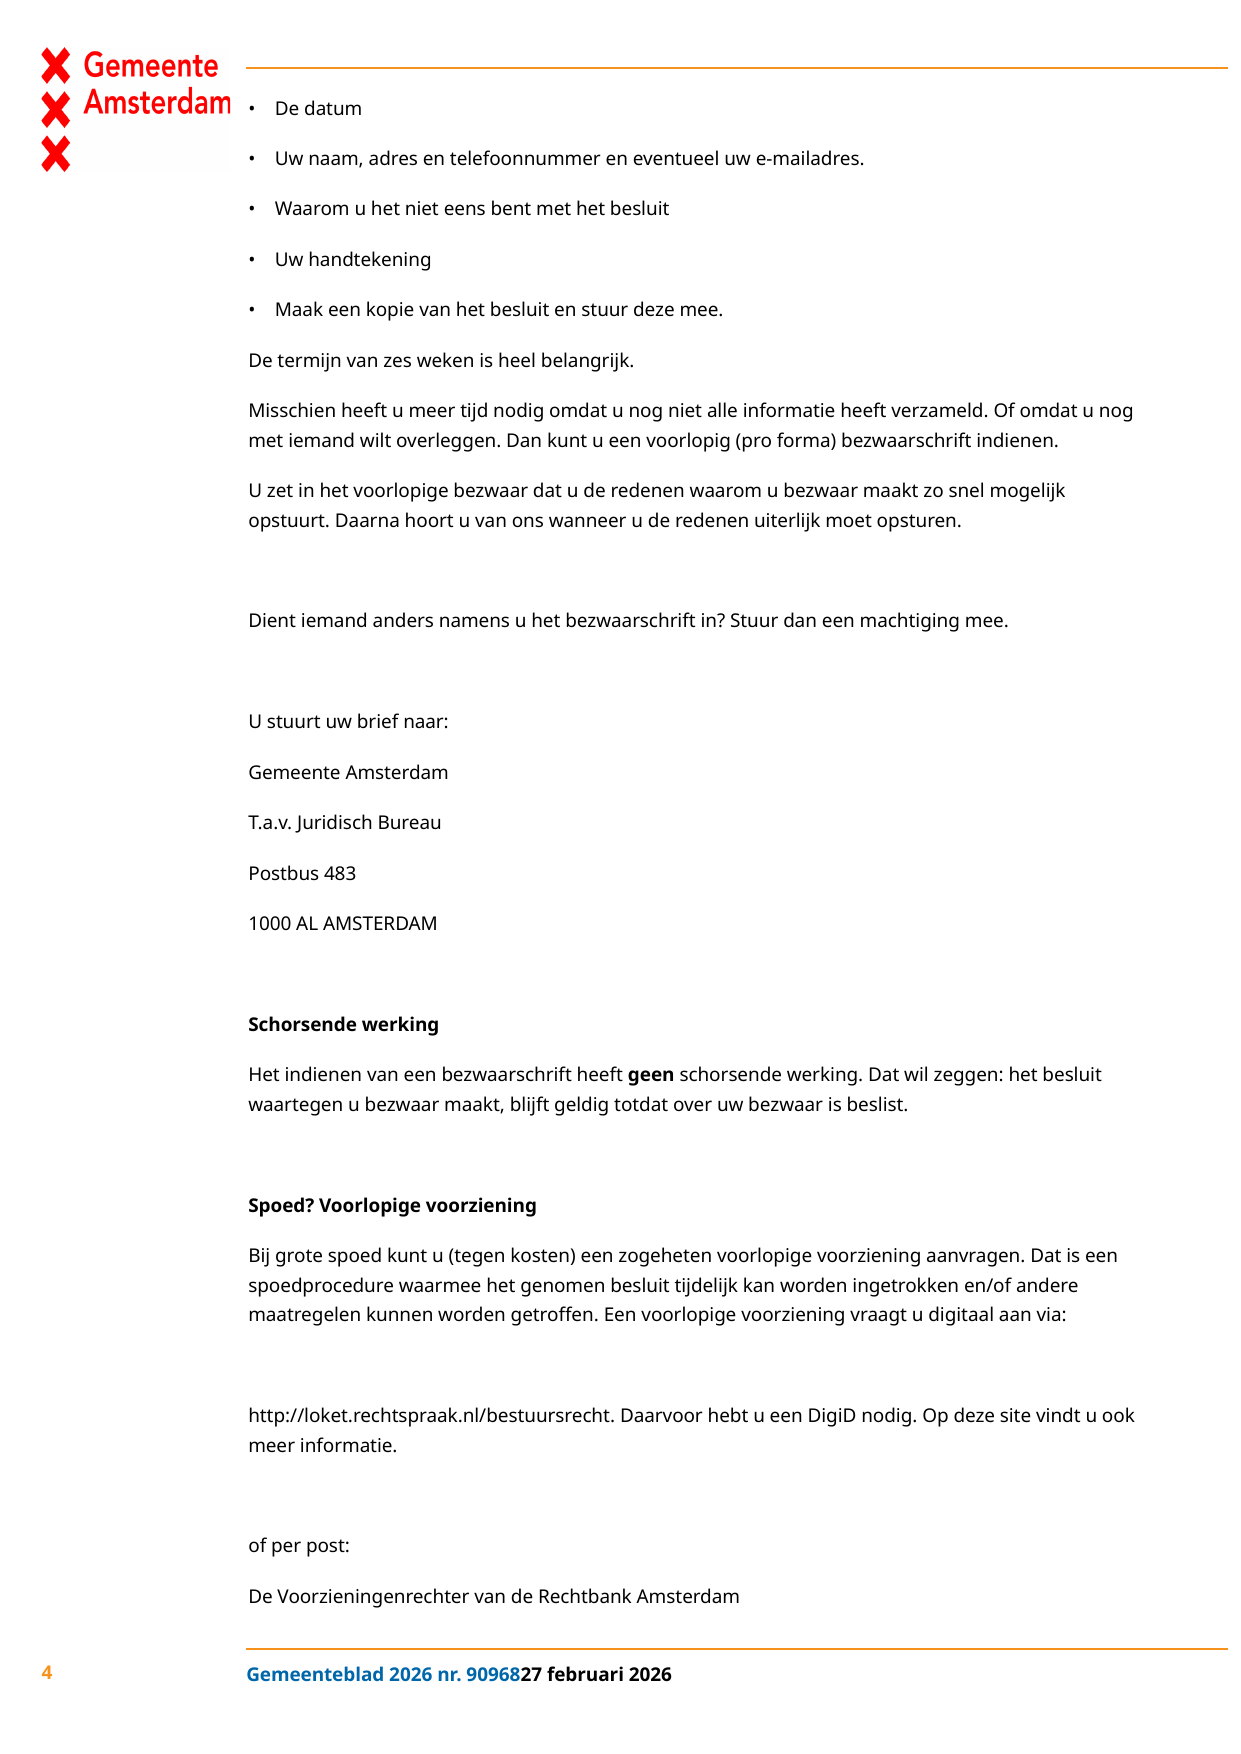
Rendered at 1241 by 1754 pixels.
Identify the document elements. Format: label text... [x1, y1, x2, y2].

picture [41, 47, 231, 172]
text Spoed? Voorlopige voorziening [248, 1192, 1152, 1218]
text De termijn van zes weken is heel belangrijk. [248, 347, 1152, 373]
text 1000 AL AMSTERDAM [248, 910, 1152, 936]
text Gemeente Amsterdam [248, 759, 1152, 785]
text U zet in het voorlopige bezwaar dat u de redenen waarom u bezwaar maakt zo snel mogelijk opstuurt. Daarna hoort u van ons wanneer u de redenen uiterlijk moet opsturen. [248, 477, 1152, 533]
text • Waarom u het niet eens bent met het besluit [248, 196, 1152, 221]
text Dient iemand anders namens u het bezwaarschrift in? Stuur dan een machtiging mee. [248, 608, 1152, 633]
text U stuurt uw brief naar: [248, 708, 1152, 734]
text Bij grote spoed kunt u (tegen kosten) een zogeheten voorlopige voorziening aanvragen. Dat is een spoedprocedure waarmee het genomen besluit tijdelijk kan worden ingetrokken en/of andere maatregelen kunnen worden getroffen. Een voorlopige voorziening vraagt u digitaal aan via: [248, 1242, 1152, 1327]
text T.a.v. Juridisch Bureau [248, 809, 1152, 835]
text • Uw handtekening [248, 246, 1152, 272]
text Het indienen van een bezwaarschrift heeft geen schorsende werking. Dat wil zeggen: het besluit waartegen u bezwaar maakt, blijft geldig totdat over uw bezwaar is beslist. [248, 1061, 1152, 1117]
text • Uw naam, adres en telefoonnummer en eventueel uw e-mailadres. [248, 145, 1152, 171]
text Postbus 483 [248, 860, 1152, 886]
text Misschien heeft u meer tijd nodig omdat u nog niet alle informatie heeft verzameld. Of omdat u nog met iemand wilt overleggen. Dan kunt u een voorlopig (pro forma) bezwaarschrift indienen. [248, 397, 1152, 453]
text of per post: [248, 1533, 1152, 1558]
text http://loket.rechtspraak.nl/bestuursrecht. Daarvoor hebt u een DigiD nodig. Op deze site vindt u ook meer informatie. [248, 1402, 1152, 1458]
text • De datum [248, 95, 1152, 121]
text Schorsende werking [248, 1011, 1152, 1037]
text • Maak een kopie van het besluit en stuur deze mee. [248, 296, 1152, 322]
text De Voorzieningenrechter van de Rechtbank Amsterdam [248, 1583, 1152, 1609]
